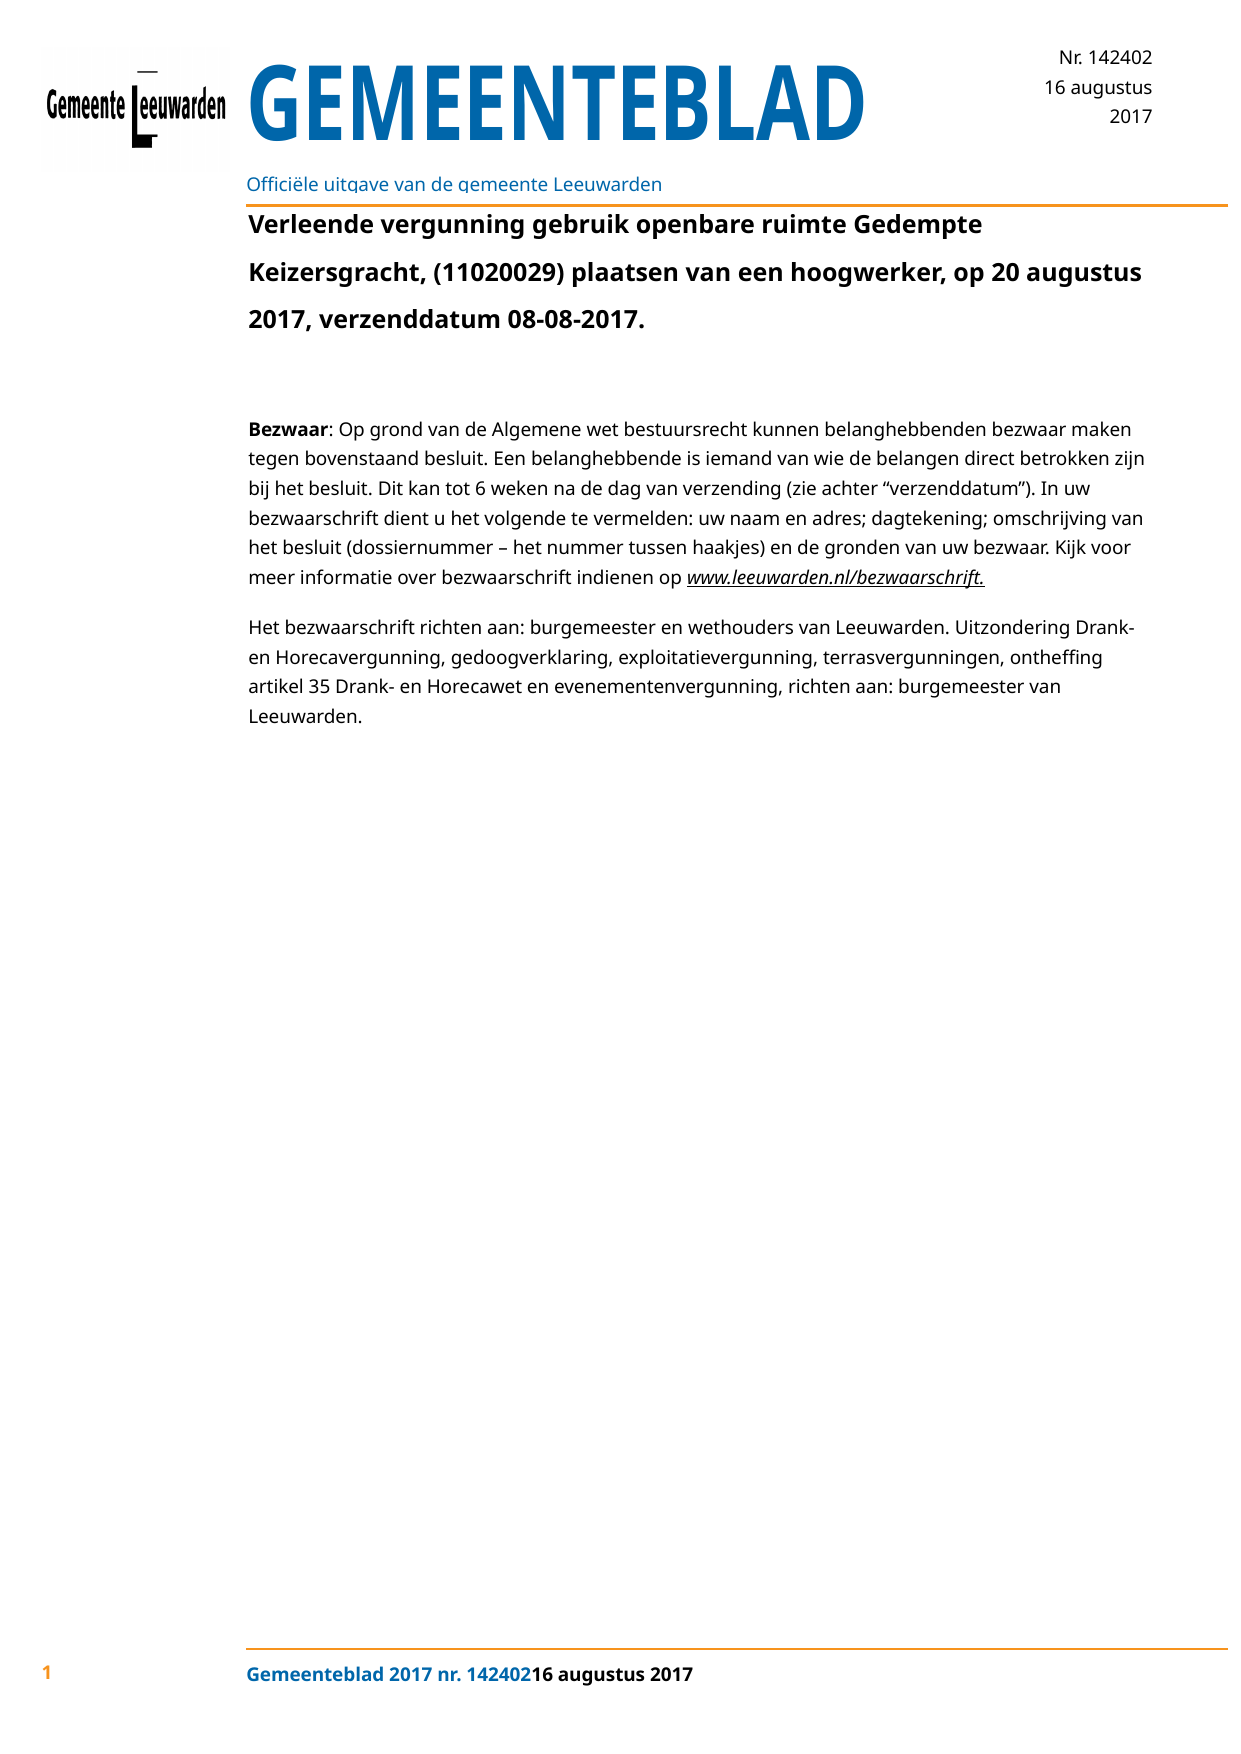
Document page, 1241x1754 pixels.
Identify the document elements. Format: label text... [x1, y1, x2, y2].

text Bezwaar: Op grond van de Algemene wet bestuursrecht kunnen belanghebbenden bezwaar maken tegen bovenstaand besluit. Een belanghebbende is iemand van wie de belangen direct betrokken zijn bij het besluit. Dit kan tot 6 weken na de dag van verzending (zie achter “verzenddatum”). In uw bezwaarschrift dient u het volgende te vermelden: uw naam en adres; dagtekening; omschrijving van het besluit (dossiernummer – het nummer tussen haakjes) en de gronden van uw bezwaar. Kijk voor meer informatie over bezwaarschrift indienen op www.leeuwarden.nl/bezwaarschrift. [248, 416, 1152, 589]
text Het bezwaarschrift richten aan: burgemeester en wethouders van Leeuwarden. Uitzondering Drank- en Horecavergunning, gedoogverklaring, exploitatievergunning, terrasvergunningen, ontheffing artikel 35 Drank- en Horecawet en evenementenvergunning, richten aan: burgemeester van Leeuwarden. [248, 614, 1152, 729]
text Verleende vergunning gebruik openbare ruimte Gedempte Keizersgracht, (11020029) plaatsen van een hoogwerker, op 20 augustus 2017, verzenddatum 08-08-2017. [248, 207, 1152, 336]
picture [41, 47, 231, 172]
